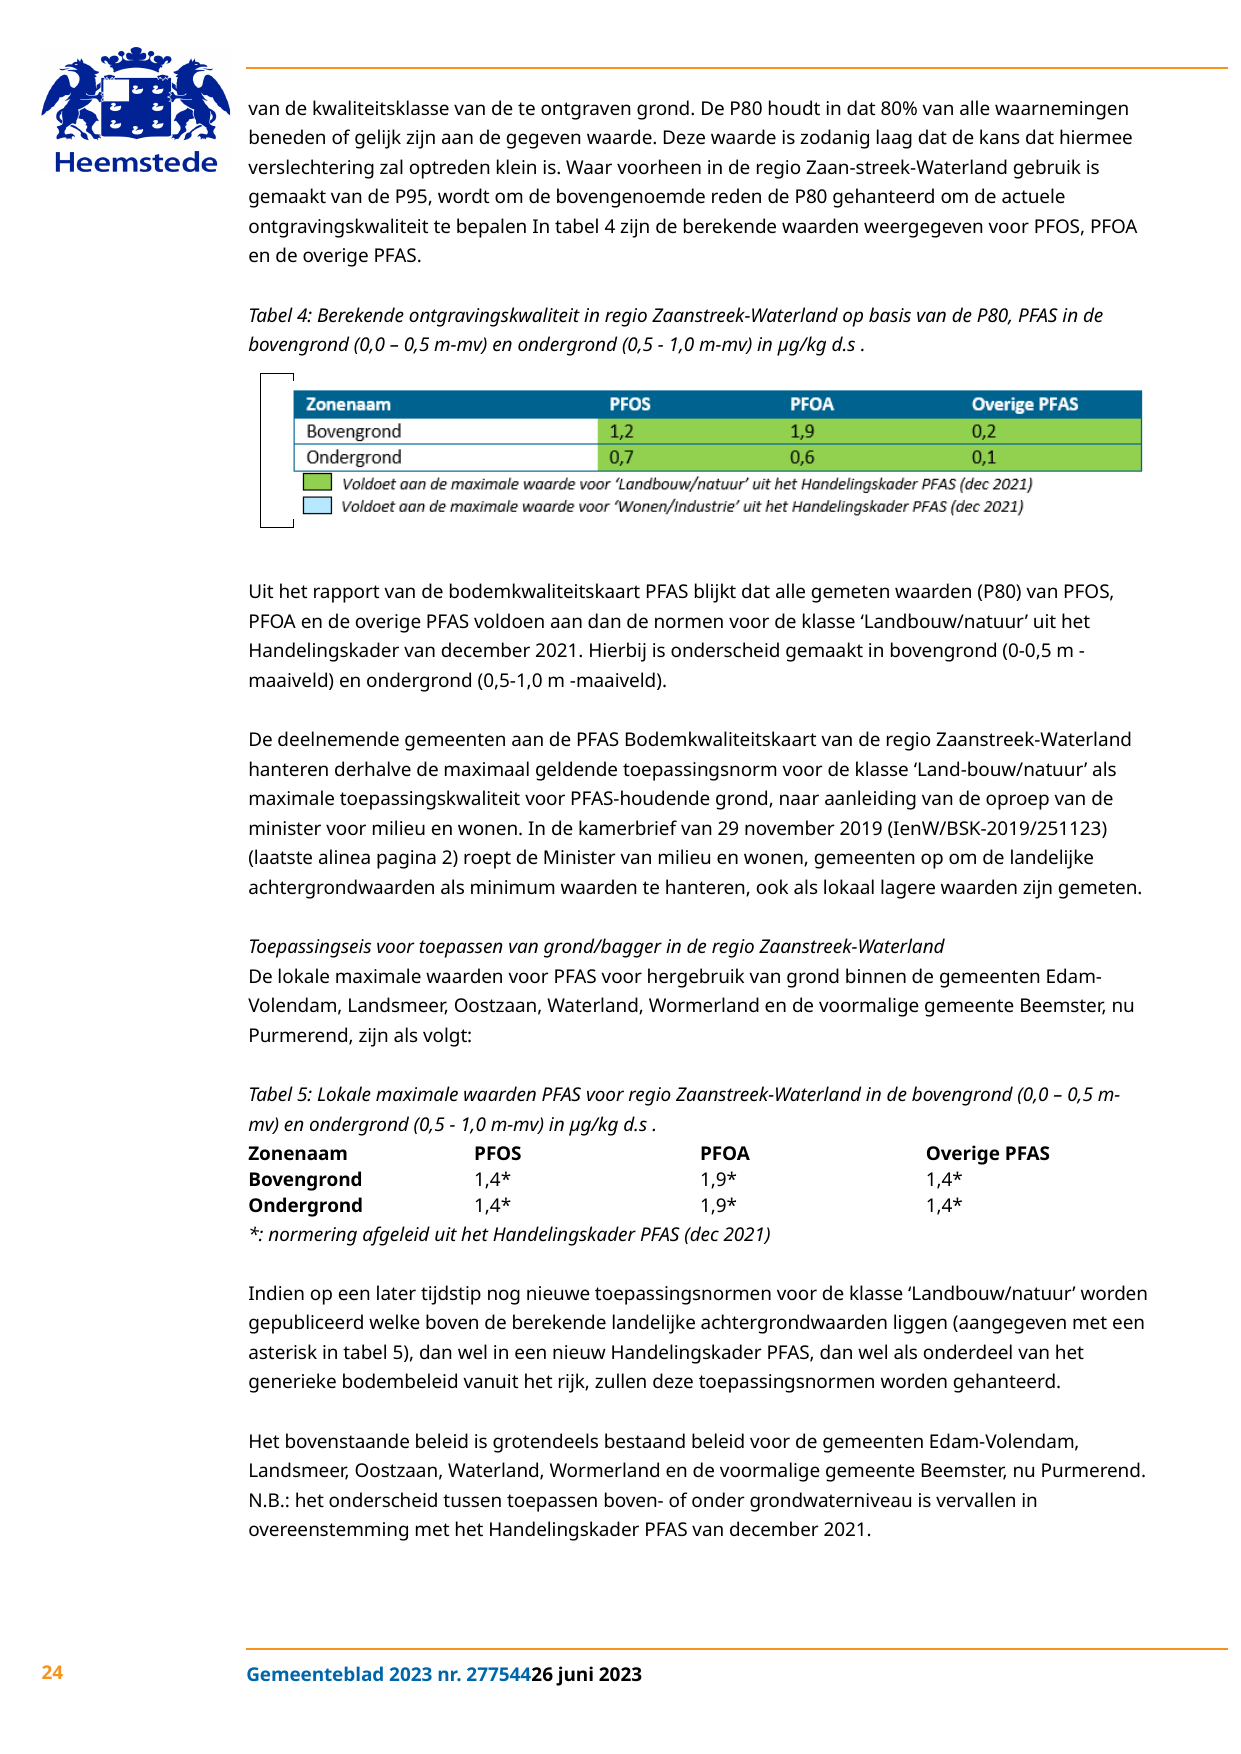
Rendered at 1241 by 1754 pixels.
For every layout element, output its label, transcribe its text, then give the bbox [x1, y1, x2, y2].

table_header Overige PFAS [926, 1140, 1152, 1166]
table_header PFOS [474, 1140, 700, 1166]
text Tabel 4: Berekende ontgravingskwaliteit in regio Zaanstreek-Waterland op basis van de P80, PFAS in de bovengrond (0,0 – 0,5 m-mv) en ondergrond (0,5 - 1,0 m-mv) in µg/kg d.s . [248, 302, 1152, 357]
text *: normering afgeleid uit het Handelingskader PFAS (dec 2021) [248, 1221, 1152, 1247]
text van de kwaliteitsklasse van de te ontgraven grond. De P80 houdt in dat 80% van alle waarnemingen beneden of gelijk zijn aan de gegeven waarde. Deze waarde is zodanig laag dat de kans dat hiermee verslechtering zal optreden klein is. Waar voorheen in de regio Zaan-streek-Waterland gebruik is gemaakt van de P95, wordt om de bovengenoemde reden de P80 gehanteerd om de actuele ontgravingskwaliteit te bepalen In tabel 4 zijn de berekende waarden weergegeven voor PFOS, PFOA en de overige PFAS. [248, 95, 1152, 268]
picture [268, 381, 1155, 519]
table_cell 1,4* [474, 1166, 700, 1192]
table_header Zonenaam [248, 1140, 474, 1166]
text De lokale maximale waarden voor PFAS voor hergebruik van grond binnen de gemeenten Edam-Volendam, Landsmeer, Oostzaan, Waterland, Wormerland en de voormalige gemeente Beemster, nu Purmerend, zijn als volgt: [248, 963, 1152, 1048]
text Toepassingseis voor toepassen van grond/bagger in de regio Zaanstreek-Waterland [248, 933, 1152, 959]
table_cell 1,4* [474, 1192, 700, 1218]
text Tabel 5: Lokale maximale waarden PFAS voor regio Zaanstreek-Waterland in de bovengrond (0,0 – 0,5 m-mv) en ondergrond (0,5 - 1,0 m-mv) in µg/kg d.s . [248, 1081, 1152, 1136]
table_cell Ondergrond [248, 1192, 474, 1218]
table_cell 1,4* [926, 1166, 1152, 1192]
text De deelnemende gemeenten aan de PFAS Bodemkwaliteitskaart van de regio Zaanstreek-Waterland hanteren derhalve de maximaal geldende toepassingsnorm voor de klasse ‘Land-bouw/natuur’ als maximale toepassingskwaliteit voor PFAS-houdende grond, naar aanleiding van de oproep van de minister voor milieu en wonen. In de kamerbrief van 29 november 2019 (IenW/BSK-2019/251123) (laatste alinea pagina 2) roept de Minister van milieu en wonen, gemeenten op om de landelijke achtergrondwaarden als minimum waarden te hanteren, ook als lokaal lagere waarden zijn gemeten. [248, 726, 1152, 900]
table_header PFOA [700, 1140, 926, 1166]
table_cell 1,4* [926, 1192, 1152, 1218]
text Het bovenstaande beleid is grotendeels bestaand beleid voor de gemeenten Edam-Volendam, Landsmeer, Oostzaan, Waterland, Wormerland en de voormalige gemeente Beemster, nu Purmerend. N.B.: het onderscheid tussen toepassen boven- of onder grondwaterniveau is vervallen in overeenstemming met het Handelingskader PFAS van december 2021. [248, 1428, 1152, 1542]
table_cell Bovengrond [248, 1166, 474, 1192]
picture [41, 47, 231, 172]
table_cell 1,9* [700, 1166, 926, 1192]
table_cell 1,9* [700, 1192, 926, 1218]
text Uit het rapport van de bodemkwaliteitskaart PFAS blijkt dat alle gemeten waarden (P80) van PFOS, PFOA en de overige PFAS voldoen aan dan de normen voor de klasse ‘Landbouw/natuur’ uit het Handelingskader van december 2021. Hierbij is onderscheid gemaakt in bovengrond (0-0,5 m -maaiveld) en ondergrond (0,5-1,0 m -maaiveld). [248, 578, 1152, 693]
text Indien op een later tijdstip nog nieuwe toepassingsnormen voor de klasse ‘Landbouw/natuur’ worden gepubliceerd welke boven de berekende landelijke achtergrondwaarden liggen (aangegeven met een asterisk in tabel 5), dan wel in een nieuw Handelingskader PFAS, dan wel als onderdeel van het generieke bodembeleid vanuit het rijk, zullen deze toepassingsnormen worden gehanteerd. [248, 1280, 1152, 1394]
